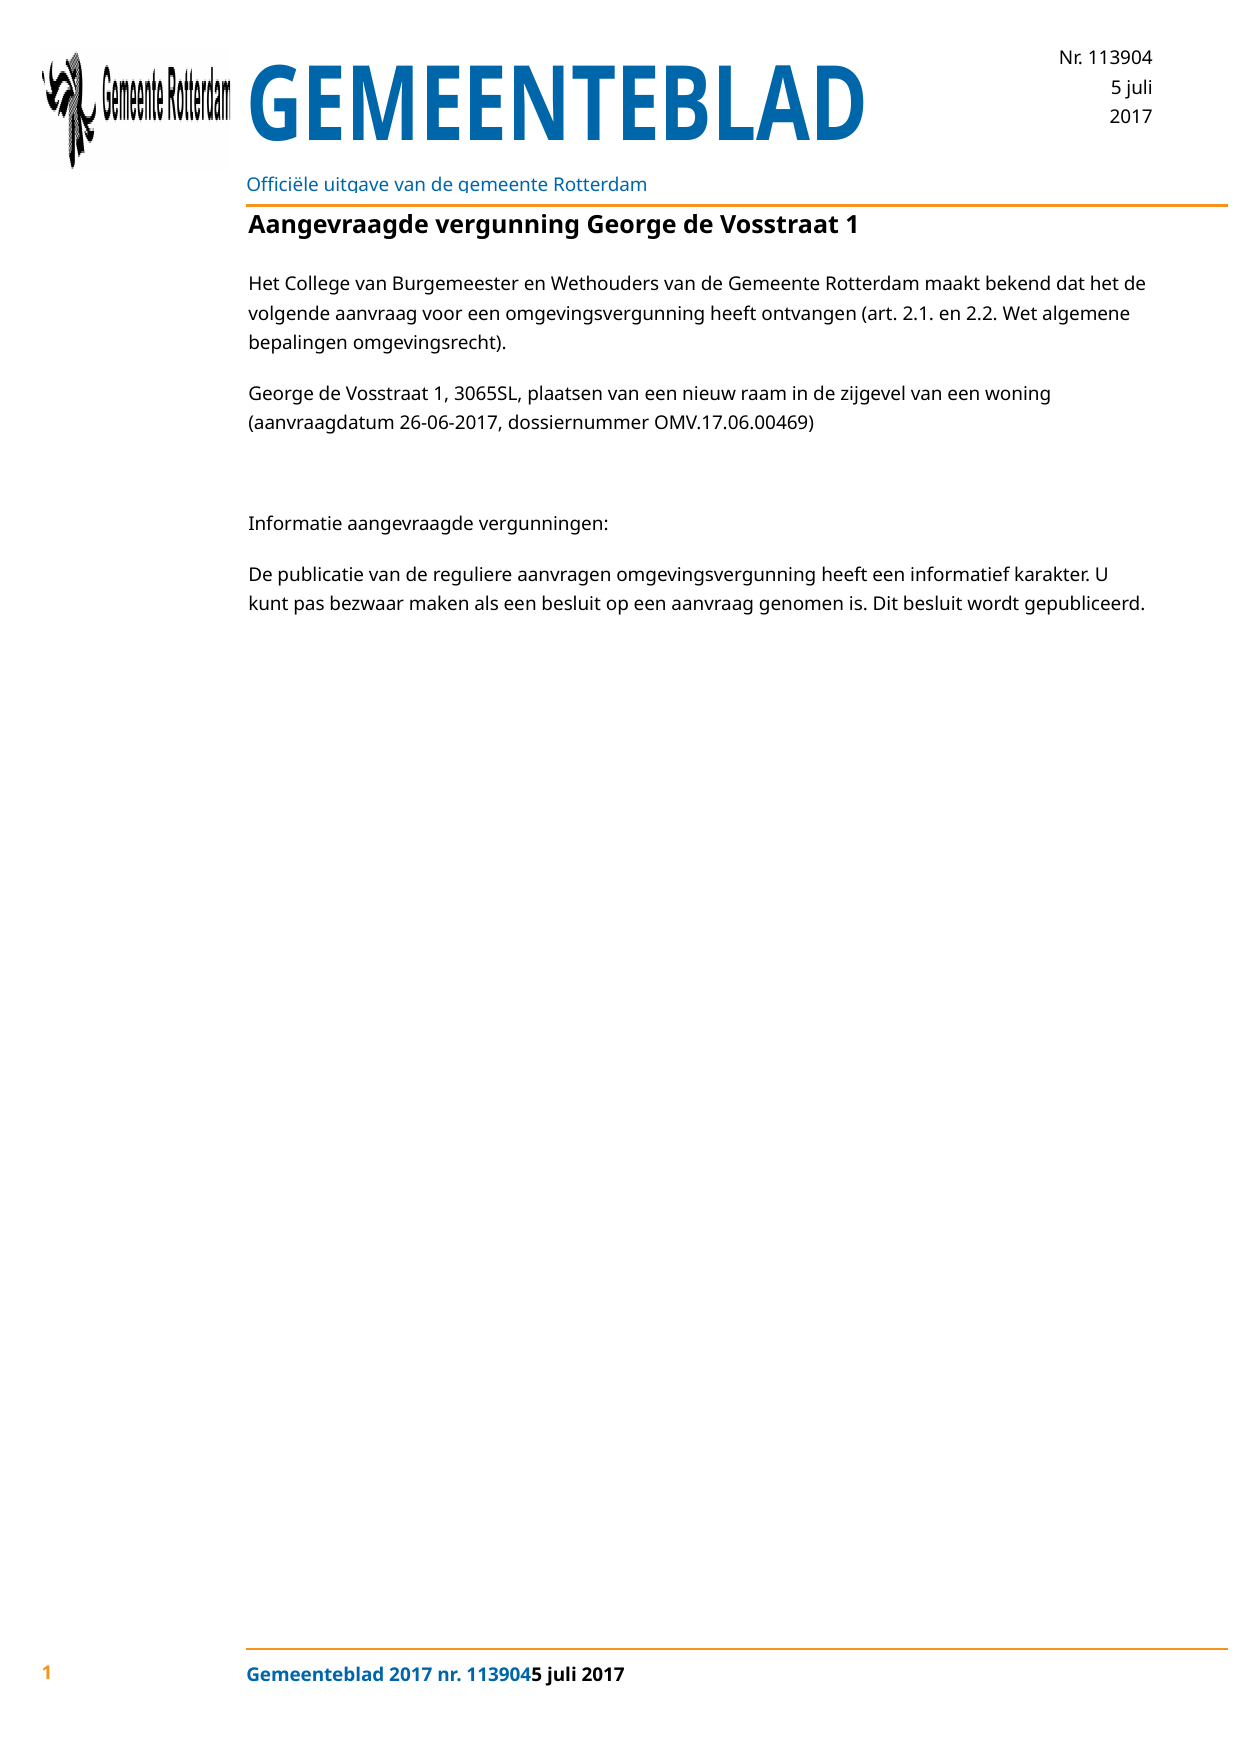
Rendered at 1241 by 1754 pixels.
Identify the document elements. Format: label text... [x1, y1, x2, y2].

text Het College van Burgemeester en Wethouders van de Gemeente Rotterdam maakt bekend dat het de volgende aanvraag voor een omgevingsvergunning heeft ontvangen (art. 2.1. en 2.2. Wet algemene bepalingen omgevingsrecht). [248, 270, 1152, 355]
text De publicatie van de reguliere aanvragen omgevingsvergunning heeft een informatief karakter. U kunt pas bezwaar maken als een besluit op een aanvraag genomen is. Dit besluit wordt gepubliceerd. [248, 561, 1152, 616]
text Aangevraagde vergunning George de Vosstraat 1 [248, 207, 1152, 241]
text Informatie aangevraagde vergunningen: [248, 510, 1152, 536]
text George de Vosstraat 1, 3065SL, plaatsen van een nieuw raam in de zijgevel van een woning (aanvraagdatum 26-06-2017, dossiernummer OMV.17.06.00469) [248, 380, 1152, 435]
picture [41, 47, 231, 172]
